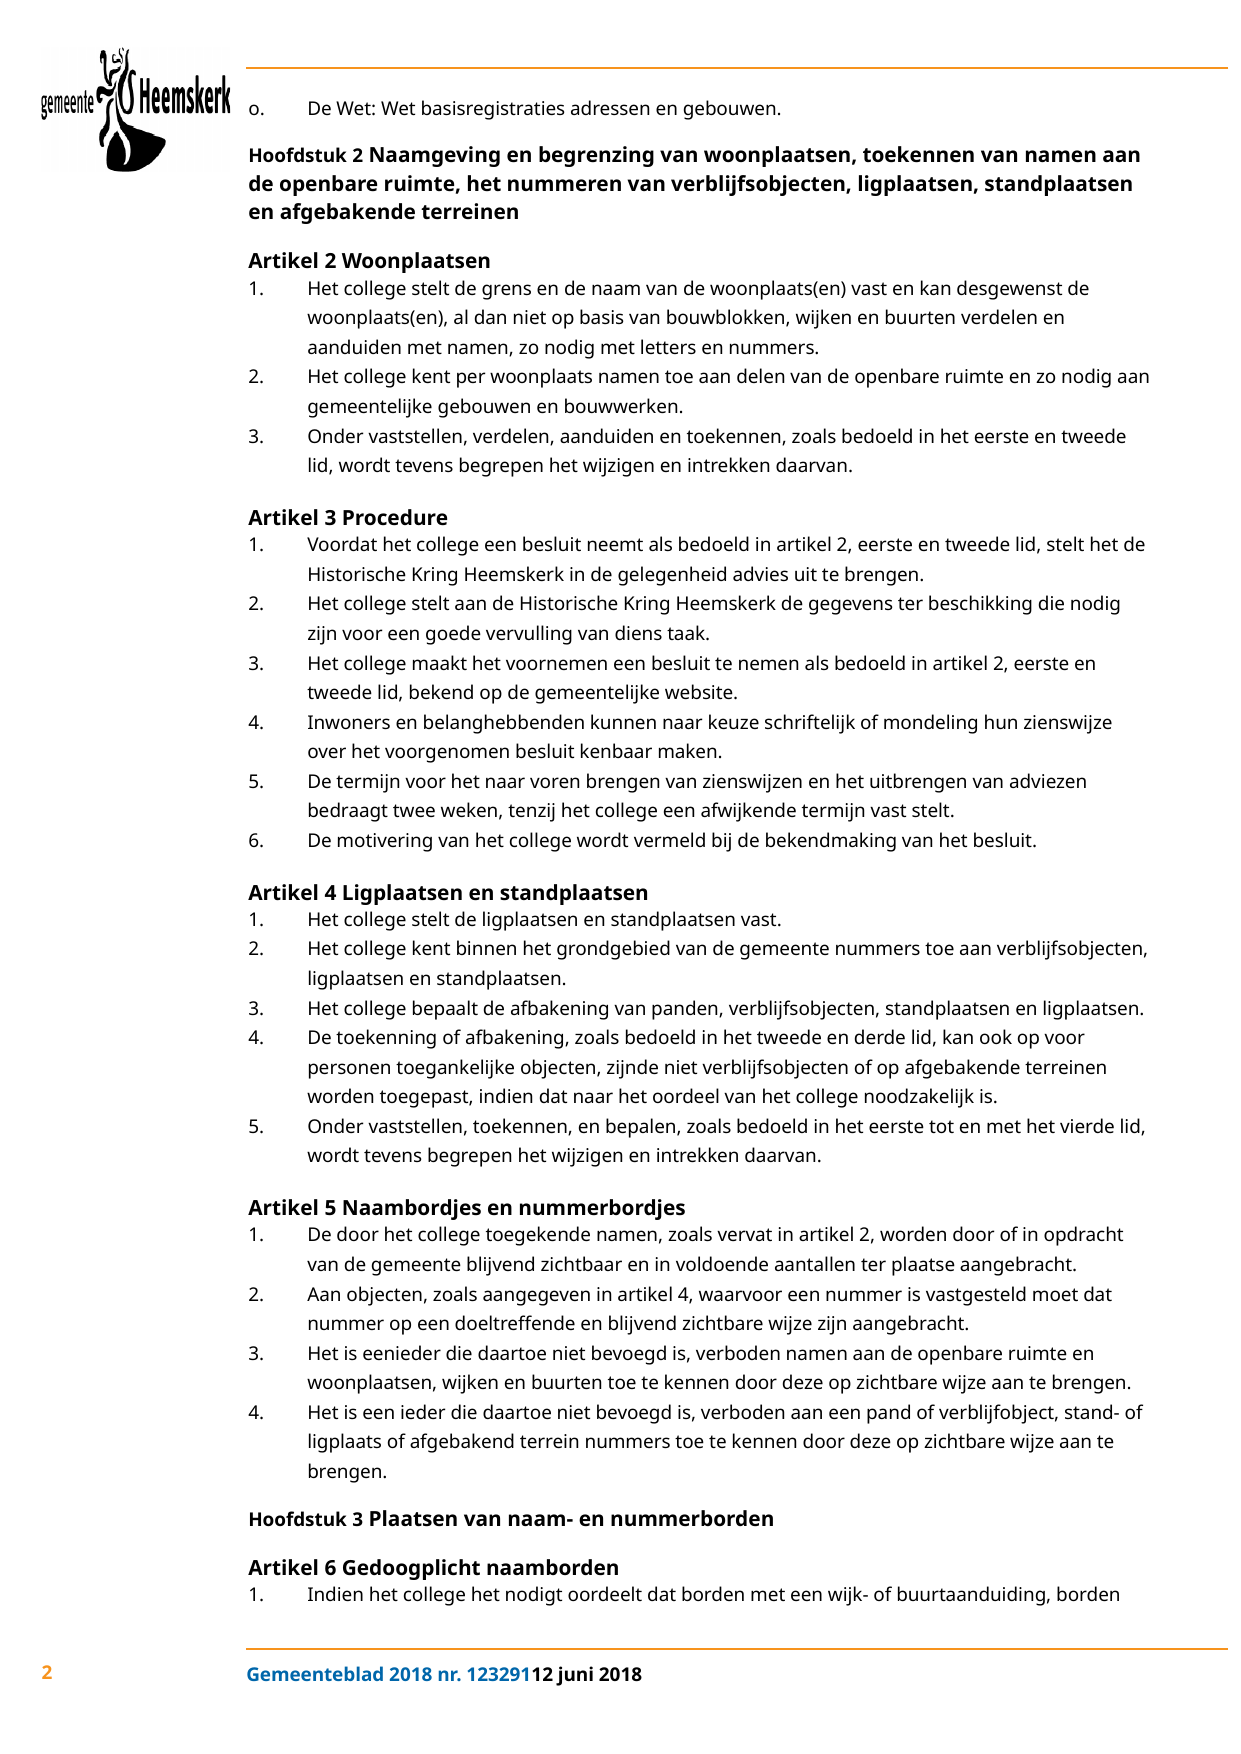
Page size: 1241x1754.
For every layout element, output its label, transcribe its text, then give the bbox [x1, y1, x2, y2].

list Indien het college het nodigt oordeelt dat borden met een wijk- of buurtaanduiding, borden [248, 1582, 1152, 1607]
list De toekenning of afbakening, zoals bedoeld in het tweede en derde lid, kan ook op voor personen toegankelijke objecten, zijnde niet verblijfsobjecten of op afgebakende terreinen worden toegepast, indien dat naar het oordeel van het college noodzakelijk is. [248, 1024, 1152, 1109]
list Aan objecten, zoals aangegeven in artikel 4, waarvoor een nummer is vastgesteld moet dat nummer op een doeltreffende en blijvend zichtbare wijze zijn aangebracht. [248, 1281, 1152, 1336]
list Het college stelt aan de Historische Kring Heemskerk de gegevens ter beschikking die nodig zijn voor een goede vervulling van diens taak. [248, 591, 1152, 646]
list Het college stelt de grens en de naam van de woonplaats(en) vast en kan desgewenst de woonplaats(en), al dan niet op basis van bouwblokken, wijken en buurten verdelen en aanduiden met namen, zo nodig met letters en nummers. [248, 275, 1152, 360]
list Het is eenieder die daartoe niet bevoegd is, verboden namen aan de openbare ruimte en woonplaatsen, wijken en buurten toe te kennen door deze op zichtbare wijze aan te brengen. [248, 1340, 1152, 1395]
list De door het college toegekende namen, zoals vervat in artikel 2, worden door of in opdracht van de gemeente blijvend zichtbaar en in voldoende aantallen ter plaatse aangebracht. [248, 1222, 1152, 1277]
list Inwoners en belanghebbenden kunnen naar keuze schriftelijk of mondeling hun zienswijze over het voorgenomen besluit kenbaar maken. [248, 709, 1152, 764]
text Artikel 4 Ligplaatsen en standplaatsen [248, 878, 1152, 906]
text Artikel 3 Procedure [248, 503, 1152, 531]
text Hoofdstuk 3 Plaatsen van naam- en nummerborden [248, 1504, 1152, 1532]
list De termijn voor het naar voren brengen van zienswijzen en het uitbrengen van adviezen bedraagt twee weken, tenzij het college een afwijkende termijn vast stelt. [248, 768, 1152, 823]
text Artikel 6 Gedoogplicht naamborden [248, 1553, 1152, 1582]
list Onder vaststellen, verdelen, aanduiden en toekennen, zoals bedoeld in het eerste en tweede lid, wordt tevens begrepen het wijzigen en intrekken daarvan. [248, 423, 1152, 478]
list De Wet: Wet basisregistraties adressen en gebouwen. [248, 95, 1152, 121]
list Het college kent binnen het grondgebied van de gemeente nummers toe aan verblijfsobjecten, ligplaatsen en standplaatsen. [248, 936, 1152, 991]
list Voordat het college een besluit neemt als bedoeld in artikel 2, eerste en tweede lid, stelt het de Historische Kring Heemskerk in de gelegenheid advies uit te brengen. [248, 531, 1152, 587]
list Het college stelt de ligplaatsen en standplaatsen vast. [248, 906, 1152, 932]
list Het college bepaalt de afbakening van panden, verblijfsobjecten, standplaatsen en ligplaatsen. [248, 995, 1152, 1021]
text Artikel 5 Naambordjes en nummerbordjes [248, 1193, 1152, 1222]
text Hoofdstuk 2 Naamgeving en begrenzing van woonplaatsen, toekennen van namen aan de openbare ruimte, het nummeren van verblijfsobjecten, ligplaatsen, standplaatsen en afgebakende terreinen [248, 140, 1152, 226]
text Artikel 2 Woonplaatsen [248, 247, 1152, 275]
list Het college kent per woonplaats namen toe aan delen van de openbare ruimte en zo nodig aan gemeentelijke gebouwen en bouwwerken. [248, 364, 1152, 419]
list Het college maakt het voornemen een besluit te nemen als bedoeld in artikel 2, eerste en tweede lid, bekend op de gemeentelijke website. [248, 650, 1152, 705]
list De motivering van het college wordt vermeld bij de bekendmaking van het besluit. [248, 827, 1152, 853]
list Onder vaststellen, toekennen, en bepalen, zoals bedoeld in het eerste tot en met het vierde lid, wordt tevens begrepen het wijzigen en intrekken daarvan. [248, 1113, 1152, 1168]
picture [41, 47, 231, 172]
list Het is een ieder die daartoe niet bevoegd is, verboden aan een pand of verblijfobject, stand- of ligplaats of afgebakend terrein nummers toe te kennen door deze op zichtbare wijze aan te brengen. [248, 1399, 1152, 1484]
